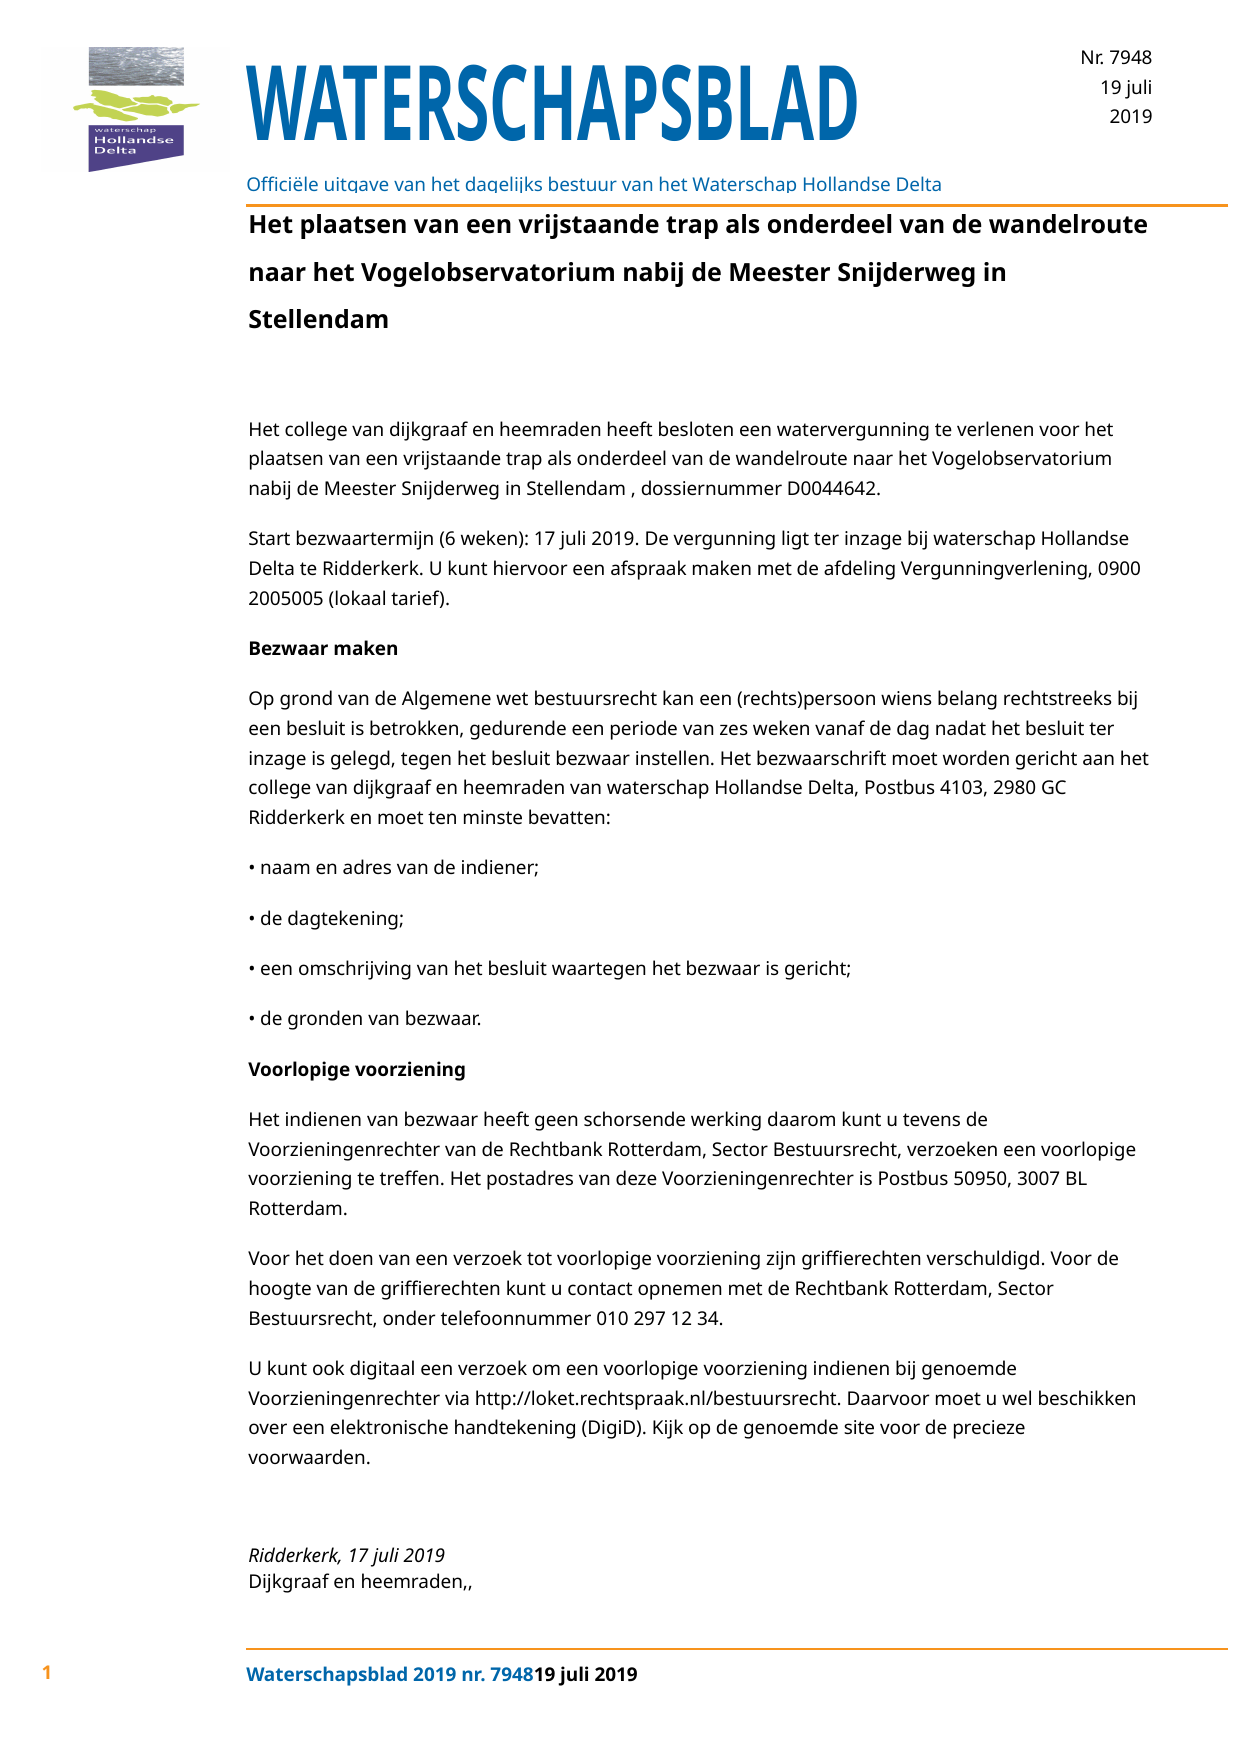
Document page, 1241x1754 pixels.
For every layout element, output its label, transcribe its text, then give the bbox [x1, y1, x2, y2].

text • een omschrijving van het besluit waartegen het bezwaar is gericht; [248, 955, 1152, 981]
text Voorlopige voorziening [248, 1056, 1152, 1082]
text Bezwaar maken [248, 635, 1152, 661]
text Start bezwaartermijn (6 weken): 17 juli 2019. De vergunning ligt ter inzage bij waterschap Hollandse Delta te Ridderkerk. U kunt hiervoor een afspraak maken met de afdeling Vergunningverlening, 0900 2005005 (lokaal tarief). [248, 526, 1152, 610]
text Op grond van de Algemene wet bestuursrecht kan een (rechts)persoon wiens belang rechtstreeks bij een besluit is betrokken, gedurende een periode van zes weken vanaf de dag nadat het besluit ter inzage is gelegd, tegen het besluit bezwaar instellen. Het bezwaarschrift moet worden gericht aan het college van dijkgraaf en heemraden van waterschap Hollandse Delta, Postbus 4103, 2980 GC Ridderkerk en moet ten minste bevatten: [248, 686, 1152, 829]
text U kunt ook digitaal een verzoek om een voorlopige voorziening indienen bij genoemde Voorzieningenrechter via http://loket.rechtspraak.nl/bestuursrecht. Daarvoor moet u wel beschikken over een elektronische handtekening (DigiD). Kijk op de genoemde site voor de precieze voorwaarden. [248, 1355, 1152, 1469]
text Het indienen van bezwaar heeft geen schorsende werking daarom kunt u tevens de Voorzieningenrechter van de Rechtbank Rotterdam, Sector Bestuursrecht, verzoeken een voorlopige voorziening te treffen. Het postadres van deze Voorzieningenrechter is Postbus 50950, 3007 BL Rotterdam. [248, 1106, 1152, 1221]
picture [41, 47, 231, 172]
text Het plaatsen van een vrijstaande trap als onderdeel van de wandelroute naar het Vogelobservatorium nabij de Meester Snijderweg in Stellendam [248, 207, 1152, 336]
text Ridderkerk, 17 juli 2019 [248, 1542, 1152, 1568]
text Het college van dijkgraaf en heemraden heeft besloten een watervergunning te verlenen voor het plaatsen van een vrijstaande trap als onderdeel van de wandelroute naar het Vogelobservatorium nabij de Meester Snijderweg in Stellendam , dossiernummer D0044642. [248, 416, 1152, 501]
text • de dagtekening; [248, 905, 1152, 930]
text • de gronden van bezwaar. [248, 1006, 1152, 1031]
text Voor het doen van een verzoek tot voorlopige voorziening zijn griffierechten verschuldigd. Voor de hoogte van de griffierechten kunt u contact opnemen met de Rechtbank Rotterdam, Sector Bestuursrecht, onder telefoonnummer 010 297 12 34. [248, 1246, 1152, 1330]
text • naam en adres van de indiener; [248, 854, 1152, 880]
text Dijkgraaf en heemraden,, [248, 1568, 1152, 1593]
